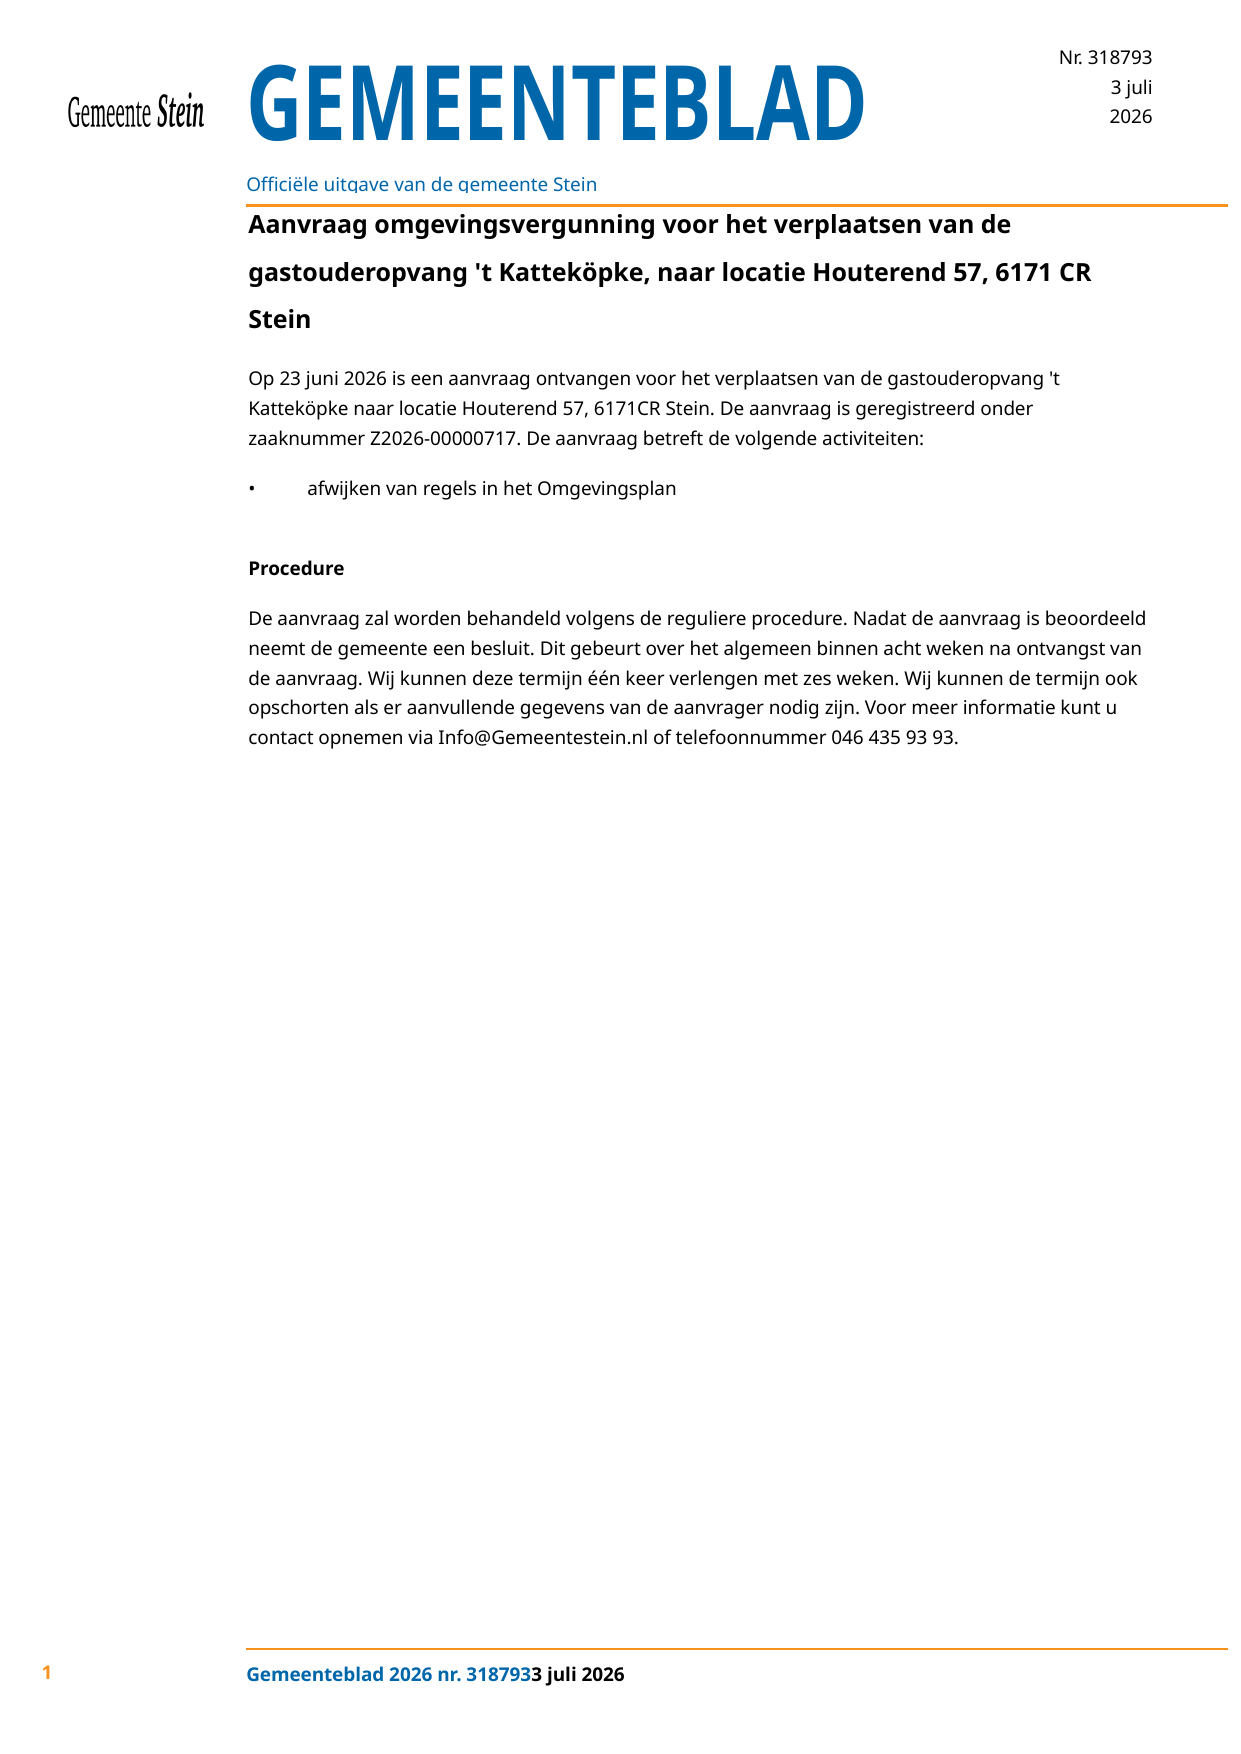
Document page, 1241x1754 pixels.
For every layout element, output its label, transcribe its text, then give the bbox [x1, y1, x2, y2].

text Op 23 juni 2026 is een aanvraag ontvangen voor het verplaatsen van de gastouderopvang 't Katteköpke naar locatie Houterend 57, 6171CR Stein. De aanvraag is geregistreerd onder zaaknummer Z2026-00000717. De aanvraag betreft de volgende activiteiten: [248, 366, 1152, 450]
list afwijken van regels in het Omgevingsplan [248, 475, 1152, 501]
text De aanvraag zal worden behandeld volgens de reguliere procedure. Nadat de aanvraag is beoordeeld neemt de gemeente een besluit. Dit gebeurt over het algemeen binnen acht weken na ontvangst van de aanvraag. Wij kunnen deze termijn één keer verlengen met zes weken. Wij kunnen de termijn ook opschorten als er aanvullende gegevens van de aanvrager nodig zijn. Voor meer informatie kunt u contact opnemen via Info@Gemeentestein.nl of telefoonnummer 046 435 93 93. [248, 606, 1152, 749]
text Procedure [248, 555, 1152, 581]
text Aanvraag omgevingsvergunning voor het verplaatsen van de gastouderopvang 't Katteköpke, naar locatie Houterend 57, 6171 CR Stein [248, 207, 1152, 336]
picture [41, 47, 231, 172]
